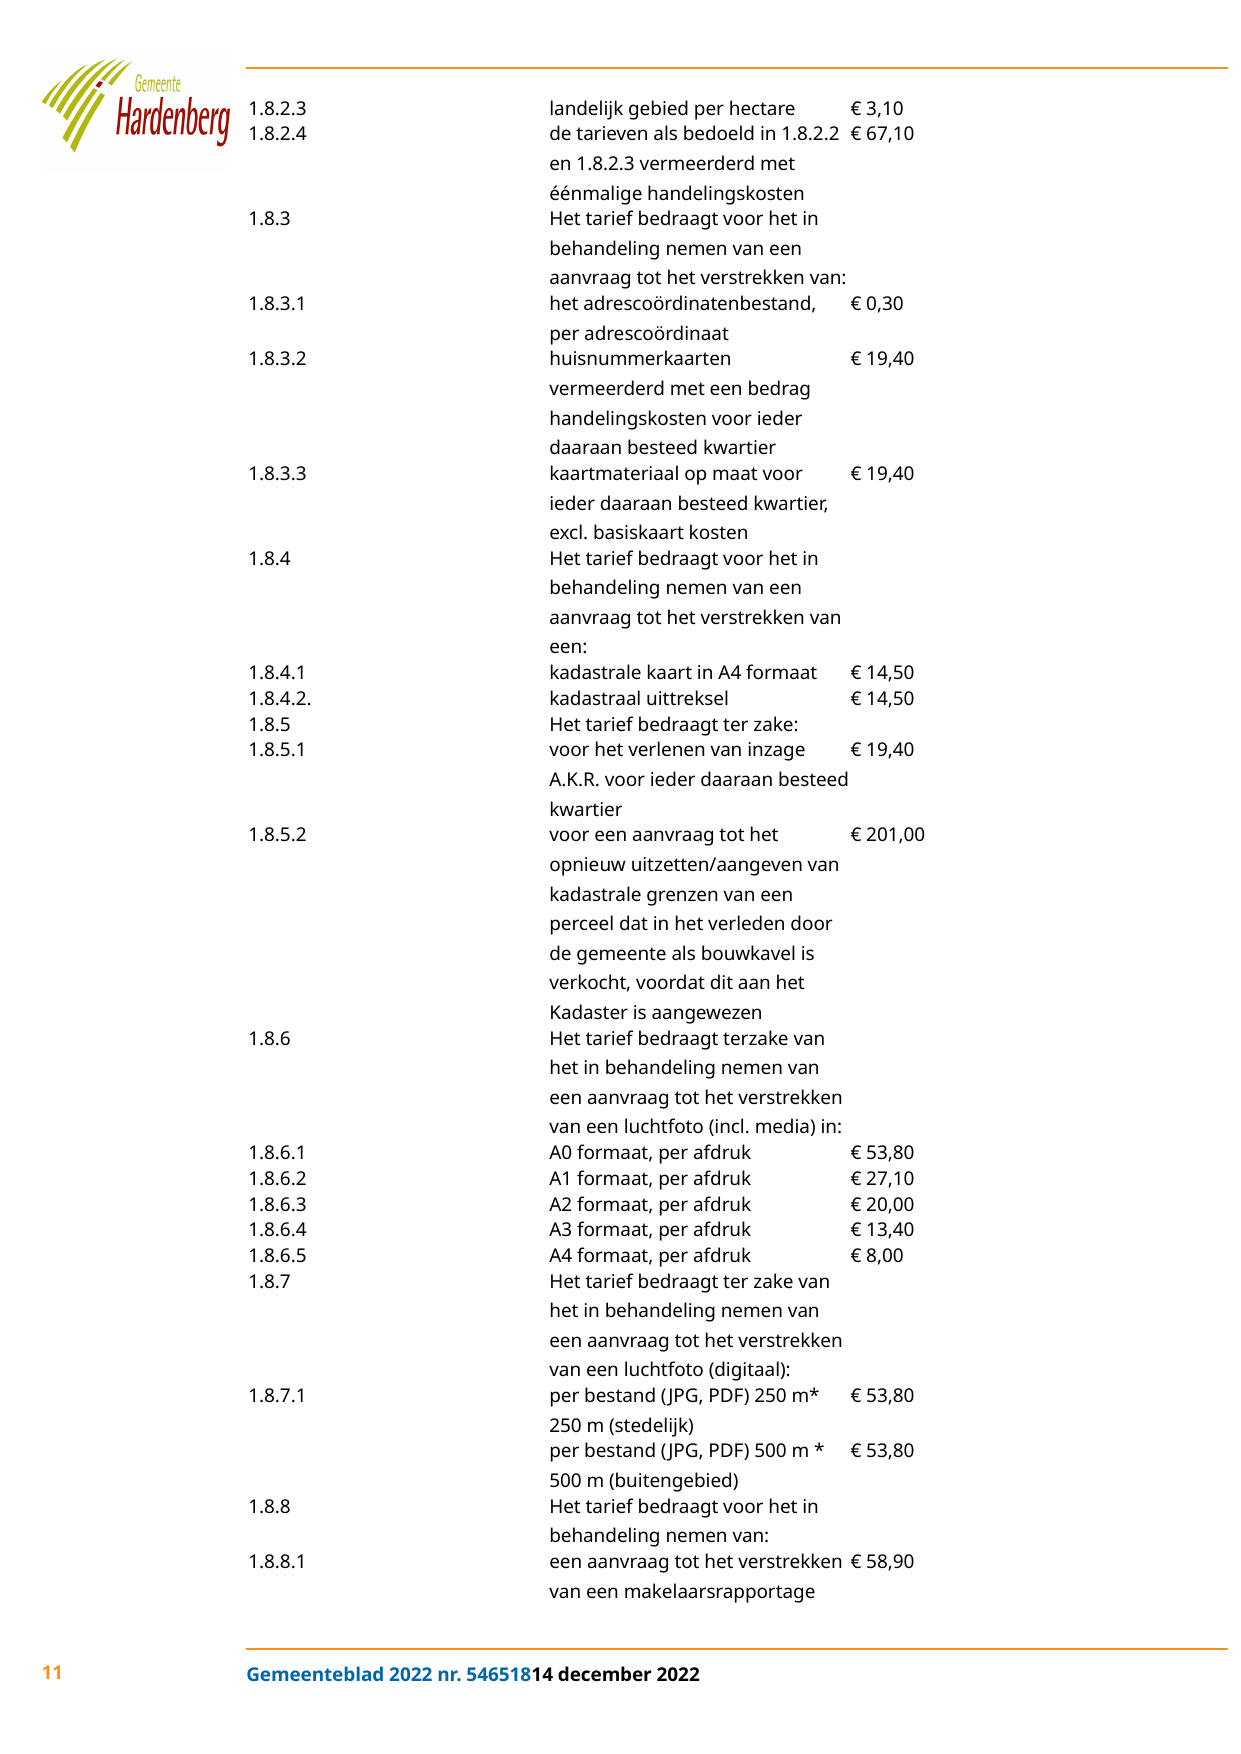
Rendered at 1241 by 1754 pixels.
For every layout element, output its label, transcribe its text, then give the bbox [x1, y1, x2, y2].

table_cell 1.8.5.2 [248, 822, 549, 1025]
table_cell 1.8.6.4 [248, 1216, 549, 1242]
table_cell € 19,40 [850, 460, 1152, 545]
table_cell 1.8.7.1 [248, 1383, 549, 1438]
table_cell Het tarief bedraagt voor het in behandeling nemen van een aanvraag tot het verstrekken van een: [549, 545, 850, 659]
table_cell € 14,50 [850, 660, 1152, 685]
table_cell € 13,40 [850, 1216, 1152, 1242]
table_cell A0 formaat, per afdruk [549, 1139, 850, 1165]
table_cell Het tarief bedraagt voor het in behandeling nemen van een aanvraag tot het verstrekken van: [549, 205, 850, 290]
table_cell 1.8.4.2. [248, 685, 549, 711]
table_cell 1.8.3.3 [248, 460, 549, 545]
table_cell een aanvraag tot het verstrekken van een makelaarsrapportage [549, 1548, 850, 1604]
table_cell A3 formaat, per afdruk [549, 1216, 850, 1242]
table_cell huisnummerkaarten vermeerderd met een bedrag handelingskosten voor ieder daaraan besteed kwartier [549, 346, 850, 460]
table_cell € 19,40 [850, 737, 1152, 822]
table_cell € 0,30 [850, 290, 1152, 346]
table_cell A2 formaat, per afdruk [549, 1191, 850, 1216]
table_cell 1.8.4.1 [248, 660, 549, 685]
table_cell [850, 205, 1152, 290]
table_cell € 14,50 [850, 685, 1152, 711]
table_cell € 20,00 [850, 1191, 1152, 1216]
table_cell Het tarief bedraagt terzake van het in behandeling nemen van een aanvraag tot het verstrekken van een luchtfoto (incl. media) in: [549, 1025, 850, 1139]
table_cell A4 formaat, per afdruk [549, 1242, 850, 1268]
table_cell Het tarief bedraagt ter zake: [549, 711, 850, 737]
table_cell 1.8.2.4 [248, 121, 549, 205]
table_cell landelijk gebied per hectare [549, 95, 850, 121]
table_cell [850, 545, 1152, 659]
table_cell € 53,80 [850, 1139, 1152, 1165]
table_cell € 27,10 [850, 1165, 1152, 1191]
table_cell € 8,00 [850, 1242, 1152, 1268]
table_cell € 3,10 [850, 95, 1152, 121]
table_cell € 53,80 [850, 1383, 1152, 1438]
table_cell Het tarief bedraagt ter zake van het in behandeling nemen van een aanvraag tot het verstrekken van een luchtfoto (digitaal): [549, 1268, 850, 1382]
table_cell per bestand (JPG, PDF) 500 m * 500 m (buitengebied) [549, 1438, 850, 1493]
table_cell 1.8.6.2 [248, 1165, 549, 1191]
table_cell voor een aanvraag tot het opnieuw uitzetten/aangeven van kadastrale grenzen van een perceel dat in het verleden door de gemeente als bouwkavel is verkocht, voordat dit aan het Kadaster is aangewezen [549, 822, 850, 1025]
table_cell de tarieven als bedoeld in 1.8.2.2 en 1.8.2.3 vermeerderd met éénmalige handelingskosten [549, 121, 850, 205]
table_cell kadastraal uittreksel [549, 685, 850, 711]
table_cell € 201,00 [850, 822, 1152, 1025]
picture [41, 47, 231, 172]
table_cell 1.8.5.1 [248, 737, 549, 822]
table_cell 1.8.7 [248, 1268, 549, 1382]
table_cell 1.8.2.3 [248, 95, 549, 121]
table_cell € 19,40 [850, 346, 1152, 460]
table_cell 1.8.5 [248, 711, 549, 737]
table_cell Het tarief bedraagt voor het in behandeling nemen van: [549, 1493, 850, 1548]
table_cell [850, 1025, 1152, 1139]
table_cell 1.8.6.1 [248, 1139, 549, 1165]
table_cell kaartmateriaal op maat voor ieder daaraan besteed kwartier, excl. basiskaart kosten [549, 460, 850, 545]
table_cell [248, 1438, 549, 1493]
table_cell [850, 1493, 1152, 1548]
table_cell [850, 711, 1152, 737]
table_cell 1.8.6.5 [248, 1242, 549, 1268]
table_cell 1.8.3.2 [248, 346, 549, 460]
table_cell 1.8.8 [248, 1493, 549, 1548]
table_cell 1.8.8.1 [248, 1548, 549, 1604]
table_cell 1.8.6 [248, 1025, 549, 1139]
table_cell € 53,80 [850, 1438, 1152, 1493]
table_cell [850, 1268, 1152, 1382]
table_cell 1.8.3.1 [248, 290, 549, 346]
table_cell kadastrale kaart in A4 formaat [549, 660, 850, 685]
table_cell A1 formaat, per afdruk [549, 1165, 850, 1191]
table_cell € 67,10 [850, 121, 1152, 205]
table_cell 1.8.4 [248, 545, 549, 659]
table_cell 1.8.3 [248, 205, 549, 290]
table_cell het adrescoördinatenbestand, per adrescoördinaat [549, 290, 850, 346]
table_cell 1.8.6.3 [248, 1191, 549, 1216]
table_cell voor het verlenen van inzage A.K.R. voor ieder daaraan besteed kwartier [549, 737, 850, 822]
table_cell € 58,90 [850, 1548, 1152, 1604]
table_cell per bestand (JPG, PDF) 250 m* 250 m (stedelijk) [549, 1383, 850, 1438]
